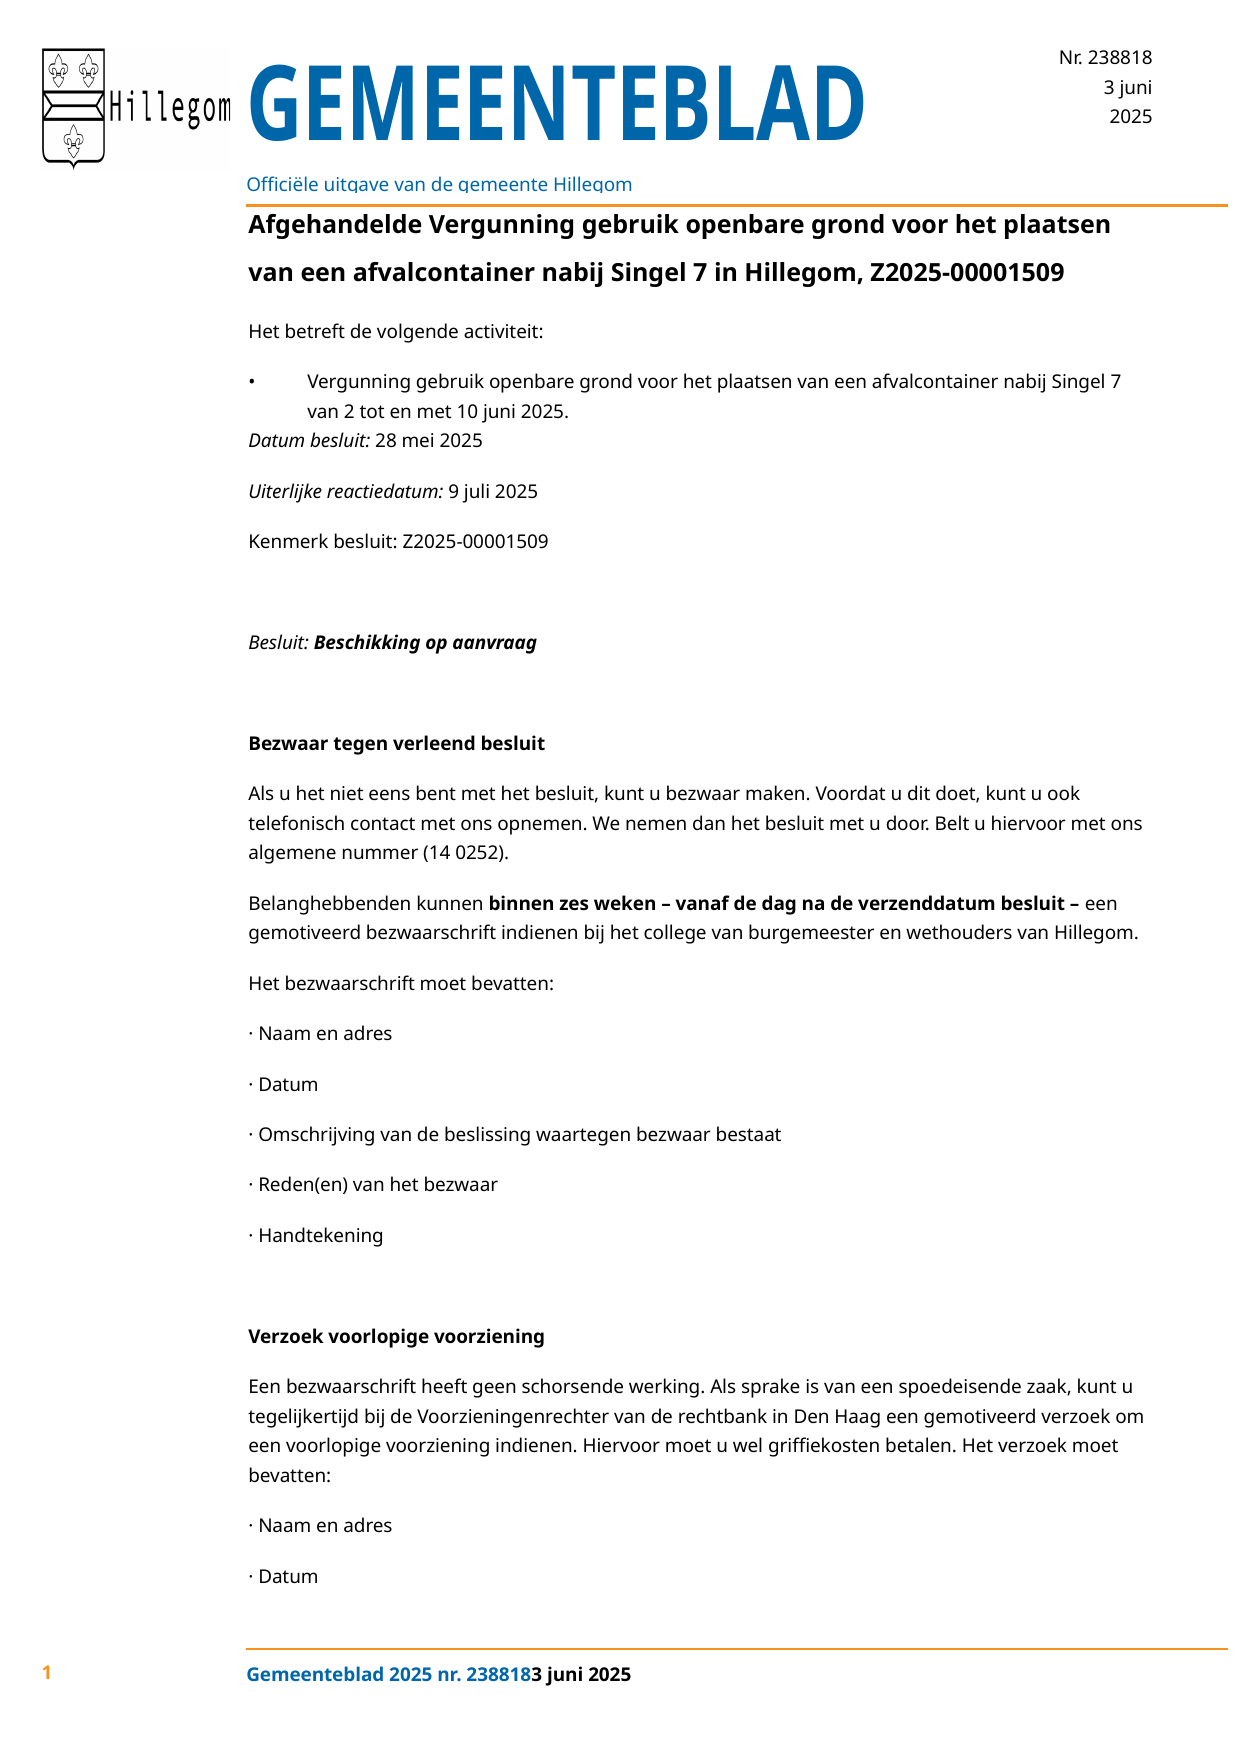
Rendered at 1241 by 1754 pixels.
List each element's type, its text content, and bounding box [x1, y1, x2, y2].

picture [41, 47, 231, 172]
text · Datum [248, 1071, 1152, 1097]
text Een bezwaarschrift heeft geen schorsende werking. Als sprake is van een spoedeisende zaak, kunt u tegelijkertijd bij de Voorzieningenrechter van de rechtbank in Den Haag een gemotiveerd verzoek om een voorlopige voorziening indienen. Hiervoor moet u wel griffiekosten betalen. Het verzoek moet bevatten: [248, 1373, 1152, 1488]
text Het betreft de volgende activiteit: [248, 318, 1152, 344]
text · Naam en adres [248, 1020, 1152, 1046]
text · Datum [248, 1563, 1152, 1589]
text · Naam en adres [248, 1512, 1152, 1538]
text Datum besluit: 28 mei 2025 [248, 427, 1152, 453]
list Vergunning gebruik openbare grond voor het plaatsen van een afvalcontainer nabij Singel 7 van 2 tot en met 10 juni 2025. [248, 368, 1152, 424]
text Als u het niet eens bent met het besluit, kunt u bezwaar maken. Voordat u dit doet, kunt u ook telefonisch contact met ons opnemen. We nemen dan het besluit met u door. Belt u hiervoor met ons algemene nummer (14 0252). [248, 780, 1152, 865]
text Afgehandelde Vergunning gebruik openbare grond voor het plaatsen van een afvalcontainer nabij Singel 7 in Hillegom, Z2025-00001509 [248, 207, 1152, 288]
text Besluit: Beschikking op aanvraag [248, 629, 1152, 655]
text Uiterlijke reactiedatum: 9 juli 2025 [248, 478, 1152, 504]
text Verzoek voorlopige voorziening [248, 1323, 1152, 1349]
text Het bezwaarschrift moet bevatten: [248, 970, 1152, 996]
text Belanghebbenden kunnen binnen zes weken – vanaf de dag na de verzenddatum besluit – een gemotiveerd bezwaarschrift indienen bij het college van burgemeester en wethouders van Hillegom. [248, 890, 1152, 945]
text · Reden(en) van het bezwaar [248, 1172, 1152, 1197]
text Kenmerk besluit: Z2025-00001509 [248, 528, 1152, 554]
text · Handtekening [248, 1222, 1152, 1248]
text · Omschrijving van de beslissing waartegen bezwaar bestaat [248, 1121, 1152, 1147]
text Bezwaar tegen verleend besluit [248, 730, 1152, 756]
